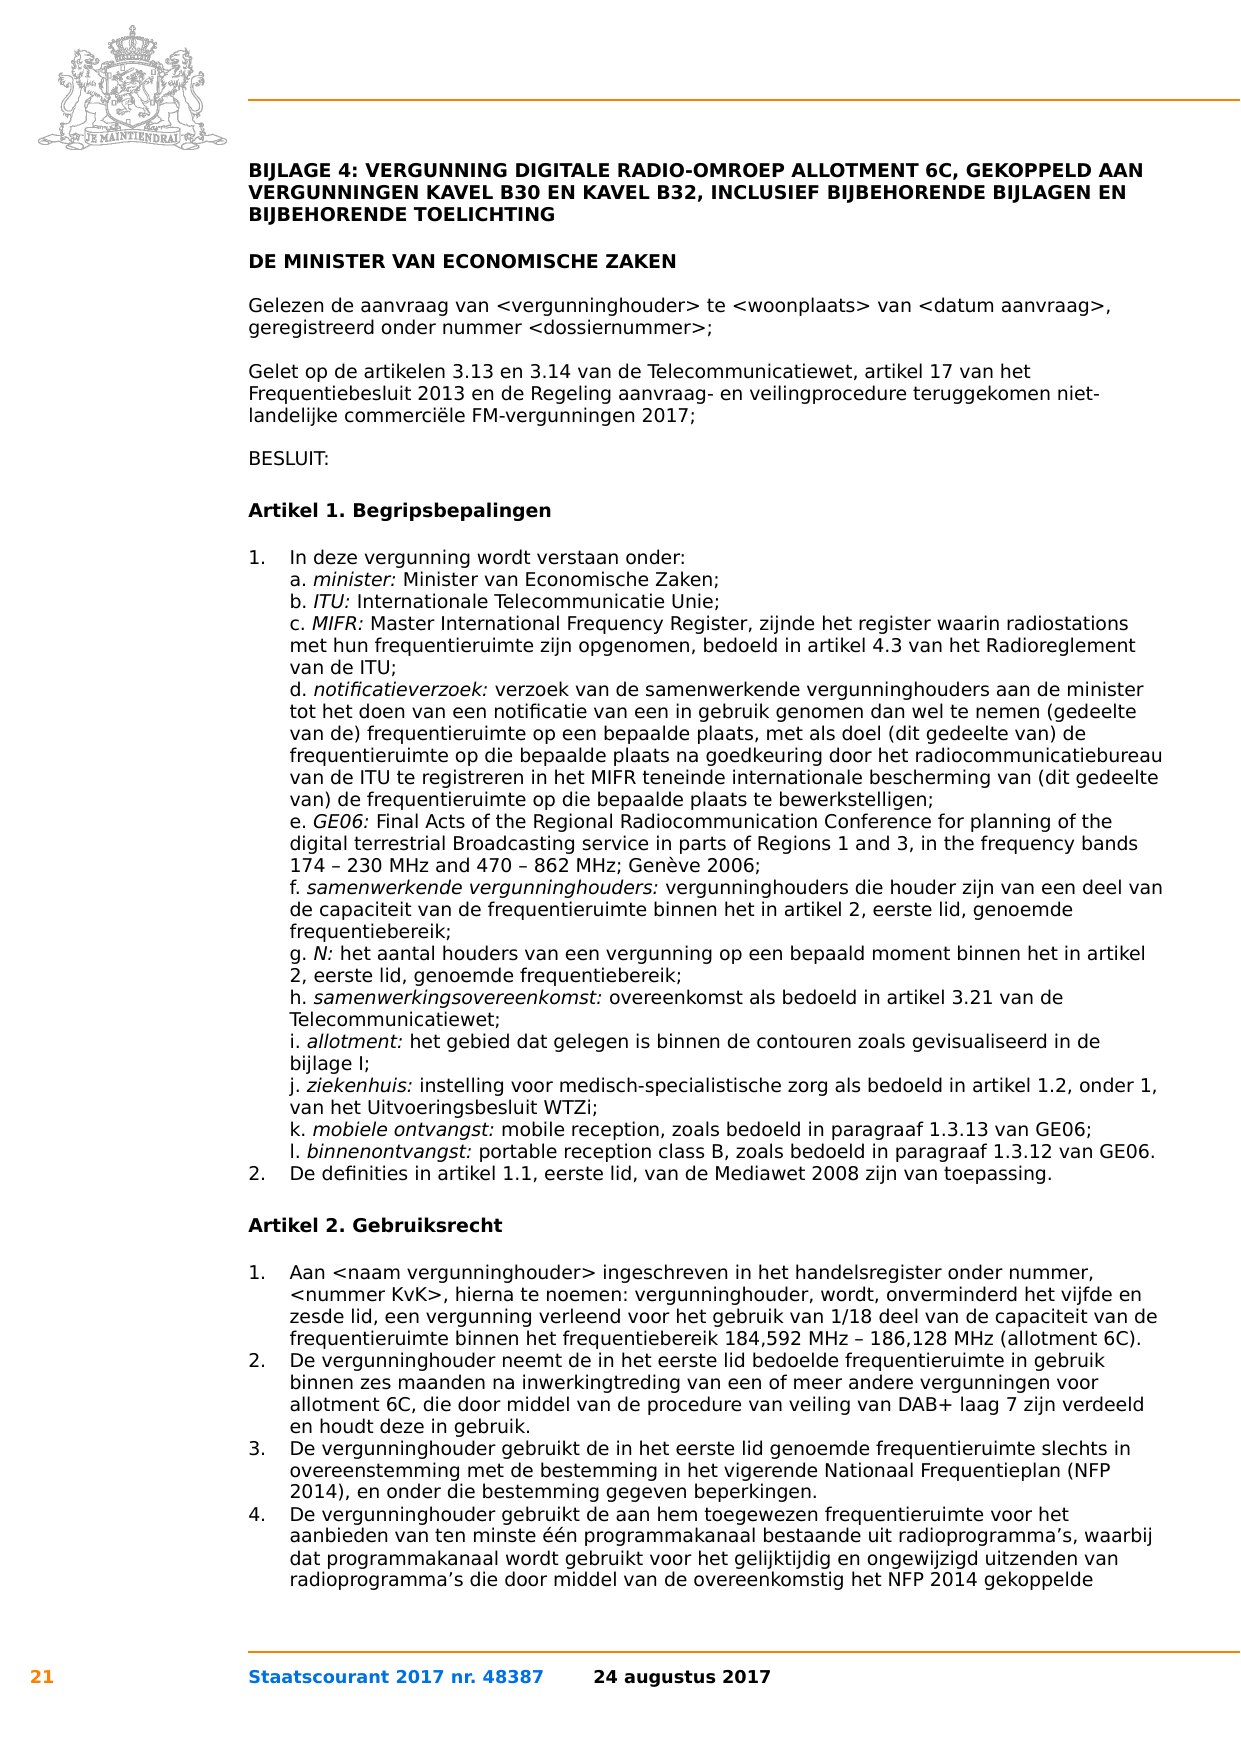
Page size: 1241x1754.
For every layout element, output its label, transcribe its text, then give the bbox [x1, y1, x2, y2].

text e. GE06: Final Acts of the Regional Radiocommunication Conference for planning of the digital terrestrial Broadcasting service in parts of Regions 1 and 3, in the frequency bands 174 – 230 MHz and 470 – 862 MHz; Genève 2006; [289, 811, 1163, 877]
text k. mobiele ontvangst: mobile reception, zoals bedoeld in paragraaf 1.3.13 van GE06; [289, 1119, 1163, 1141]
text 1. In deze vergunning wordt verstaan onder: [248, 547, 1163, 569]
text 2. De vergunninghouder neemt de in het eerste lid bedoelde frequentieruimte in gebruik binnen zes maanden na inwerkingtreding van een of meer andere vergunningen voor allotment 6C, die door middel van de procedure van veiling van DAB+ laag 7 zijn verdeeld en houdt deze in gebruik. [248, 1349, 1163, 1437]
text c. MIFR: Master International Frequency Register, zijnde het register waarin radiostations met hun frequentieruimte zijn opgenomen, bedoeld in artikel 4.3 van het Radioreglement van de ITU; [289, 613, 1163, 679]
text Gelet op de artikelen 3.13 en 3.14 van de Telecommunicatiewet, artikel 17 van het Frequentiebesluit 2013 en de Regeling aanvraag- en veilingprocedure teruggekomen niet-landelijke commerciële FM-vergunningen 2017; [248, 361, 1163, 426]
text b. ITU: Internationale Telecommunicatie Unie; [289, 591, 1163, 613]
text j. ziekenhuis: instelling voor medisch-specialistische zorg als bedoeld in artikel 1.2, onder 1, van het Uitvoeringsbesluit WTZi; [289, 1075, 1163, 1119]
text g. N: het aantal houders van een vergunning op een bepaald moment binnen het in artikel 2, eerste lid, genoemde frequentiebereik; [289, 943, 1163, 987]
text l. binnenontvangst: portable reception class B, zoals bedoeld in paragraaf 1.3.12 van GE06. [289, 1141, 1163, 1163]
subtitle Artikel 1. Begripsbepalingen [248, 500, 1163, 522]
text h. samenwerkingsovereenkomst: overeenkomst als bedoeld in artikel 3.21 van de Telecommunicatiewet; [289, 987, 1163, 1031]
text BESLUIT: [248, 448, 1163, 470]
subtitle Artikel 2. Gebruiksrecht [248, 1215, 1163, 1237]
text DE MINISTER VAN ECONOMISCHE ZAKEN [248, 251, 1163, 273]
text i. allotment: het gebied dat gelegen is binnen de contouren zoals gevisualiseerd in de bijlage I; [289, 1031, 1163, 1075]
subtitle BIJLAGE 4: VERGUNNING DIGITALE RADIO-OMROEP ALLOTMENT 6C, GEKOPPELD AAN VERGUNNINGEN KAVEL B30 EN KAVEL B32, INCLUSIEF BIJBEHORENDE BIJLAGEN EN BIJBEHORENDE TOELICHTING [248, 160, 1163, 226]
text 4. De vergunninghouder gebruikt de aan hem toegewezen frequentieruimte voor het aanbieden van ten minste één programmakanaal bestaande uit radioprogramma’s, waarbij dat programmakanaal wordt gebruikt voor het gelijktijdig en ongewijzigd uitzenden van radioprogramma’s die door middel van de overeenkomstig het NFP 2014 gekoppelde [248, 1503, 1163, 1591]
text f. samenwerkende vergunninghouders: vergunninghouders die houder zijn van een deel van de capaciteit van de frequentieruimte binnen het in artikel 2, eerste lid, genoemde frequentiebereik; [289, 877, 1163, 943]
text 1. Aan <naam vergunninghouder> ingeschreven in het handelsregister onder nummer, <nummer KvK>, hierna te noemen: vergunninghouder, wordt, onverminderd het vijfde en zesde lid, een vergunning verleend voor het gebruik van 1/18 deel van de capaciteit van de frequentieruimte binnen het frequentiebereik 184,592 MHz – 186,128 MHz (allotment 6C). [248, 1262, 1163, 1349]
text a. minister: Minister van Economische Zaken; [289, 569, 1163, 591]
text d. notificatieverzoek: verzoek van de samenwerkende vergunninghouders aan de minister tot het doen van een notificatie van een in gebruik genomen dan wel te nemen (gedeelte van de) frequentieruimte op een bepaalde plaats, met als doel (dit gedeelte van) de frequentieruimte op die bepaalde plaats na goedkeuring door het radiocommunicatiebureau van de ITU te registreren in het MIFR teneinde internationale bescherming van (dit gedeelte van) de frequentieruimte op die bepaalde plaats te bewerkstelligen; [289, 679, 1163, 811]
text Gelezen de aanvraag van <vergunninghouder> te <woonplaats> van <datum aanvraag>, geregistreerd onder nummer <dossiernummer>; [248, 295, 1163, 339]
text 2. De definities in artikel 1.1, eerste lid, van de Mediawet 2008 zijn van toepassing. [248, 1163, 1163, 1185]
picture [38, 25, 227, 150]
text 3. De vergunninghouder gebruikt de in het eerste lid genoemde frequentieruimte slechts in overeenstemming met de bestemming in het vigerende Nationaal Frequentieplan (NFP 2014), en onder die bestemming gegeven beperkingen. [248, 1437, 1163, 1503]
